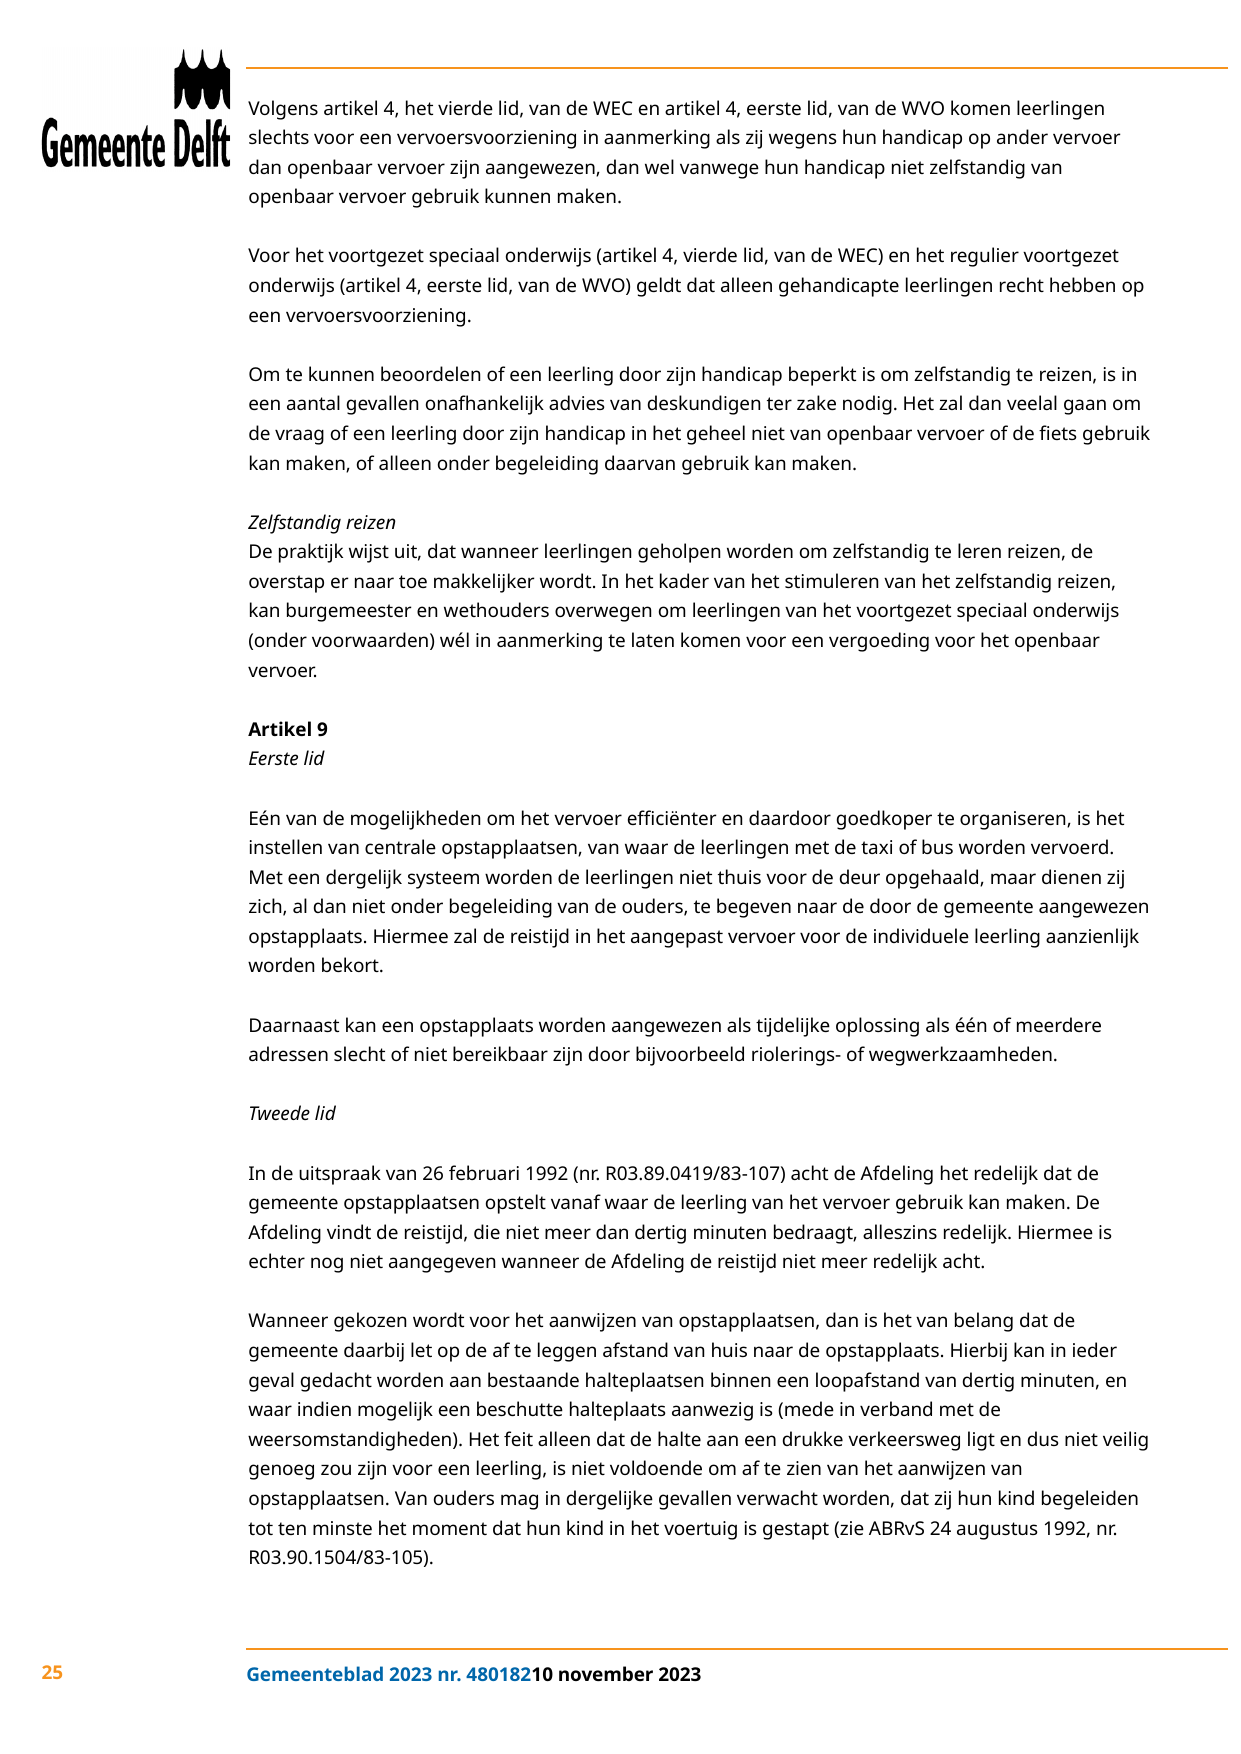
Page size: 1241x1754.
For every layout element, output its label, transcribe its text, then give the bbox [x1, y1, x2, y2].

picture [41, 47, 231, 172]
text In de uitspraak van 26 februari 1992 (nr. R03.89.0419/83-107) acht de Afdeling het redelijk dat de gemeente opstapplaatsen opstelt vanaf waar de leerling van het vervoer gebruik kan maken. De Afdeling vindt de reistijd, die niet meer dan dertig minuten bedraagt, alleszins redelijk. Hiermee is echter nog niet aangegeven wanneer de Afdeling de reistijd niet meer redelijk acht. [248, 1160, 1152, 1274]
text Artikel 9 [248, 716, 1152, 742]
text Daarnaast kan een opstapplaats worden aangewezen als tijdelijke oplossing als één of meerdere adressen slecht of niet bereikbaar zijn door bijvoorbeeld riolerings- of wegwerkzaamheden. [248, 1012, 1152, 1067]
text Eerste lid [248, 746, 1152, 771]
text Volgens artikel 4, het vierde lid, van de WEC en artikel 4, eerste lid, van de WVO komen leerlingen slechts voor een vervoersvoorziening in aanmerking als zij wegens hun handicap op ander vervoer dan openbaar vervoer zijn aangewezen, dan wel vanwege hun handicap niet zelfstandig van openbaar vervoer gebruik kunnen maken. [248, 95, 1152, 209]
text Voor het voortgezet speciaal onderwijs (artikel 4, vierde lid, van de WEC) en het regulier voortgezet onderwijs (artikel 4, eerste lid, van de WVO) geldt dat alleen gehandicapte leerlingen recht hebben op een vervoersvoorziening. [248, 243, 1152, 328]
text Tweede lid [248, 1101, 1152, 1126]
text Wanneer gekozen wordt voor het aanwijzen van opstapplaatsen, dan is het van belang dat de gemeente daarbij let op de af te leggen afstand van huis naar de opstapplaats. Hierbij kan in ieder geval gedacht worden aan bestaande halteplaatsen binnen een loopafstand van dertig minuten, en waar indien mogelijk een beschutte halteplaats aanwezig is (mede in verband met de weersomstandigheden). Het feit alleen dat de halte aan een drukke verkeersweg ligt en dus niet veilig genoeg zou zijn voor een leerling, is niet voldoende om af te zien van het aanwijzen van opstapplaatsen. Van ouders mag in dergelijke gevallen verwacht worden, dat zij hun kind begeleiden tot ten minste het moment dat hun kind in het voertuig is gestapt (zie ABRvS 24 augustus 1992, nr. R03.90.1504/83-105). [248, 1308, 1152, 1570]
text Eén van de mogelijkheden om het vervoer efficiënter en daardoor goedkoper te organiseren, is het instellen van centrale opstapplaatsen, van waar de leerlingen met de taxi of bus worden vervoerd. Met een dergelijk systeem worden de leerlingen niet thuis voor de deur opgehaald, maar dienen zij zich, al dan niet onder begeleiding van de ouders, te begeven naar de door de gemeente aangewezen opstapplaats. Hiermee zal de reistijd in het aangepast vervoer voor de individuele leerling aanzienlijk worden bekort. [248, 805, 1152, 978]
text De praktijk wijst uit, dat wanneer leerlingen geholpen worden om zelfstandig te leren reizen, de overstap er naar toe makkelijker wordt. In het kader van het stimuleren van het zelfstandig reizen, kan burgemeester en wethouders overwegen om leerlingen van het voortgezet speciaal onderwijs (onder voorwaarden) wél in aanmerking te laten komen voor een vergoeding voor het openbaar vervoer. [248, 538, 1152, 683]
text Zelfstandig reizen [248, 509, 1152, 535]
text Om te kunnen beoordelen of een leerling door zijn handicap beperkt is om zelfstandig te reizen, is in een aantal gevallen onafhankelijk advies van deskundigen ter zake nodig. Het zal dan veelal gaan om de vraag of een leerling door zijn handicap in het geheel niet van openbaar vervoer of de fiets gebruik kan maken, of alleen onder begeleiding daarvan gebruik kan maken. [248, 361, 1152, 476]
